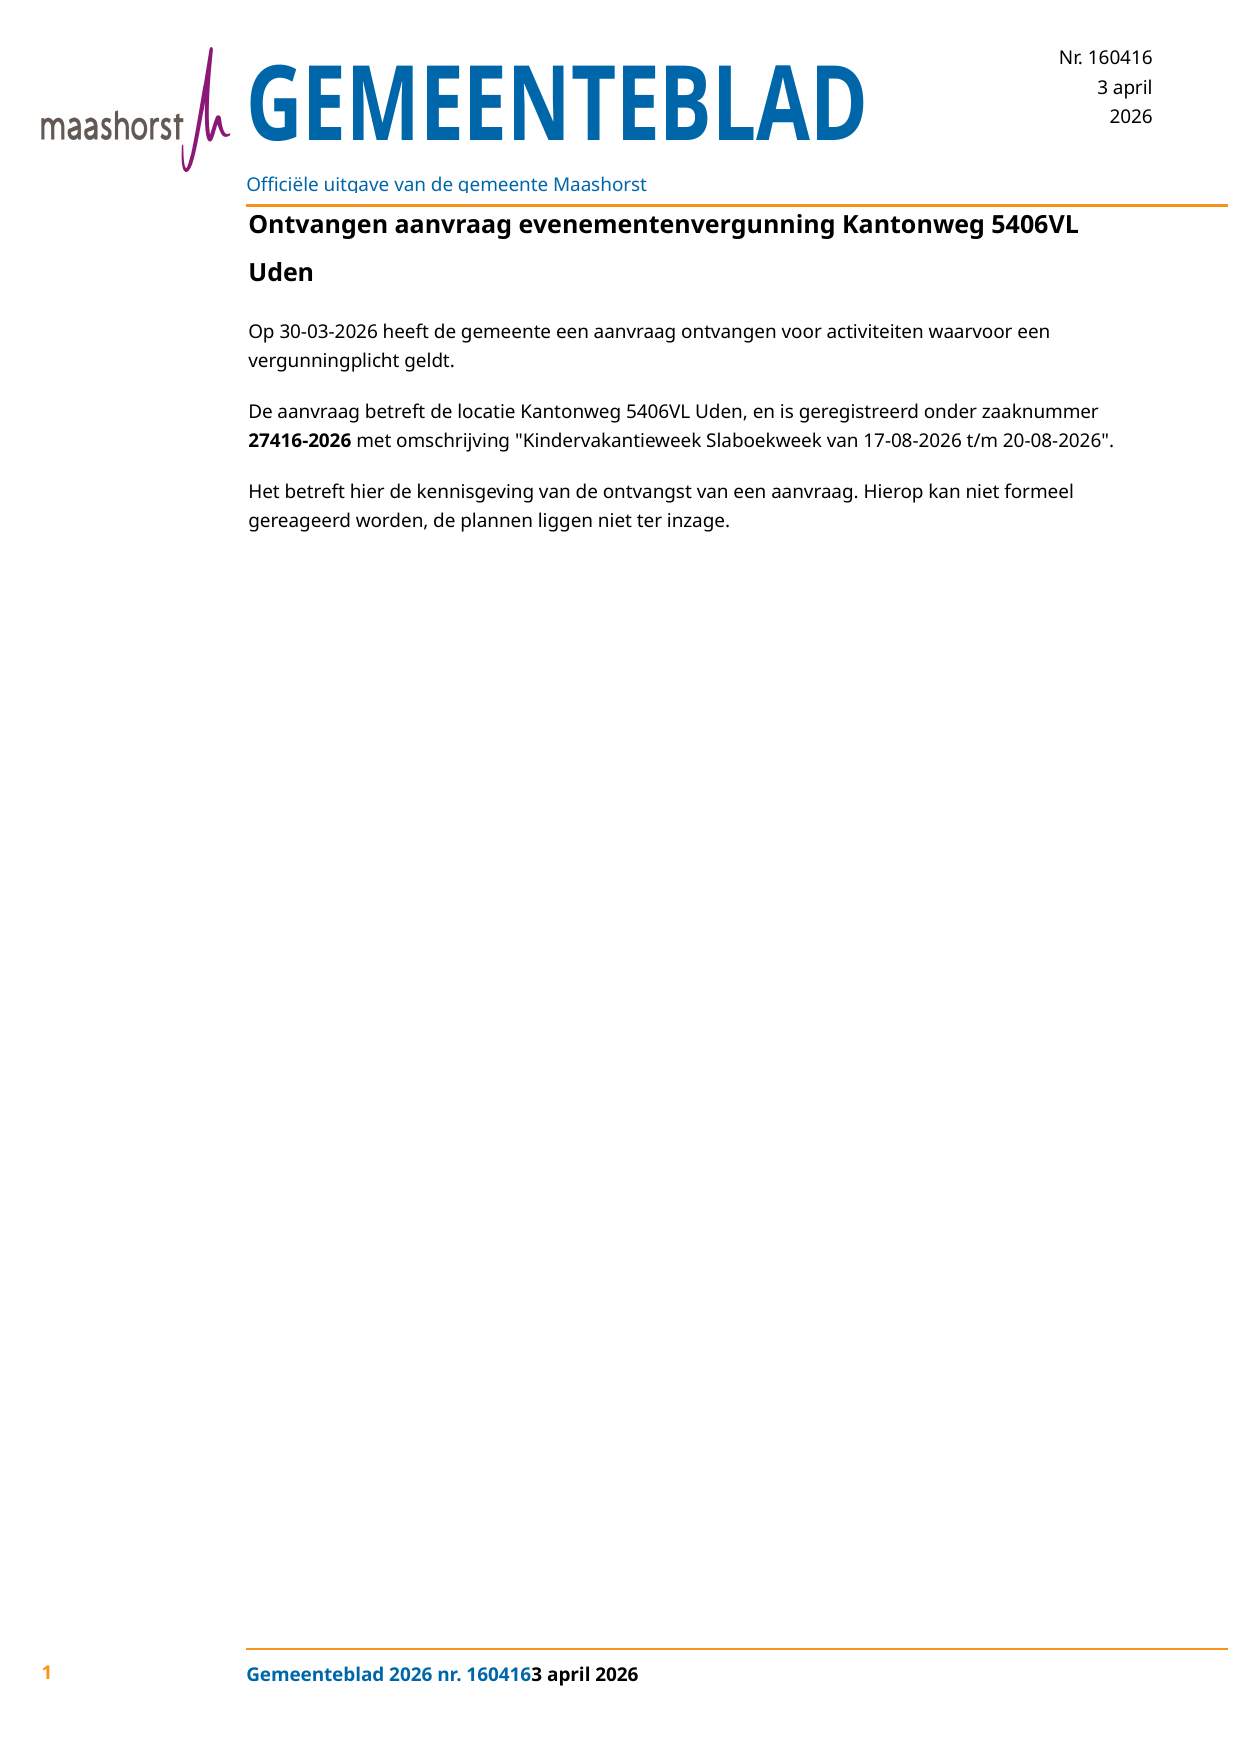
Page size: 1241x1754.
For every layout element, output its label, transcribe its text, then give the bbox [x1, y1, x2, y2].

text Ontvangen aanvraag evenementenvergunning Kantonweg 5406VL Uden [248, 207, 1152, 288]
picture [41, 47, 231, 172]
text Op 30-03-2026 heeft de gemeente een aanvraag ontvangen voor activiteiten waarvoor een vergunningplicht geldt. [248, 318, 1152, 373]
text Het betreft hier de kennisgeving van de ontvangst van een aanvraag. Hierop kan niet formeel gereageerd worden, de plannen liggen niet ter inzage. [248, 478, 1152, 533]
text De aanvraag betreft de locatie Kantonweg 5406VL Uden, en is geregistreerd onder zaaknummer 27416-2026 met omschrijving "Kindervakantieweek Slaboekweek van 17-08-2026 t/m 20-08-2026". [248, 398, 1152, 453]
